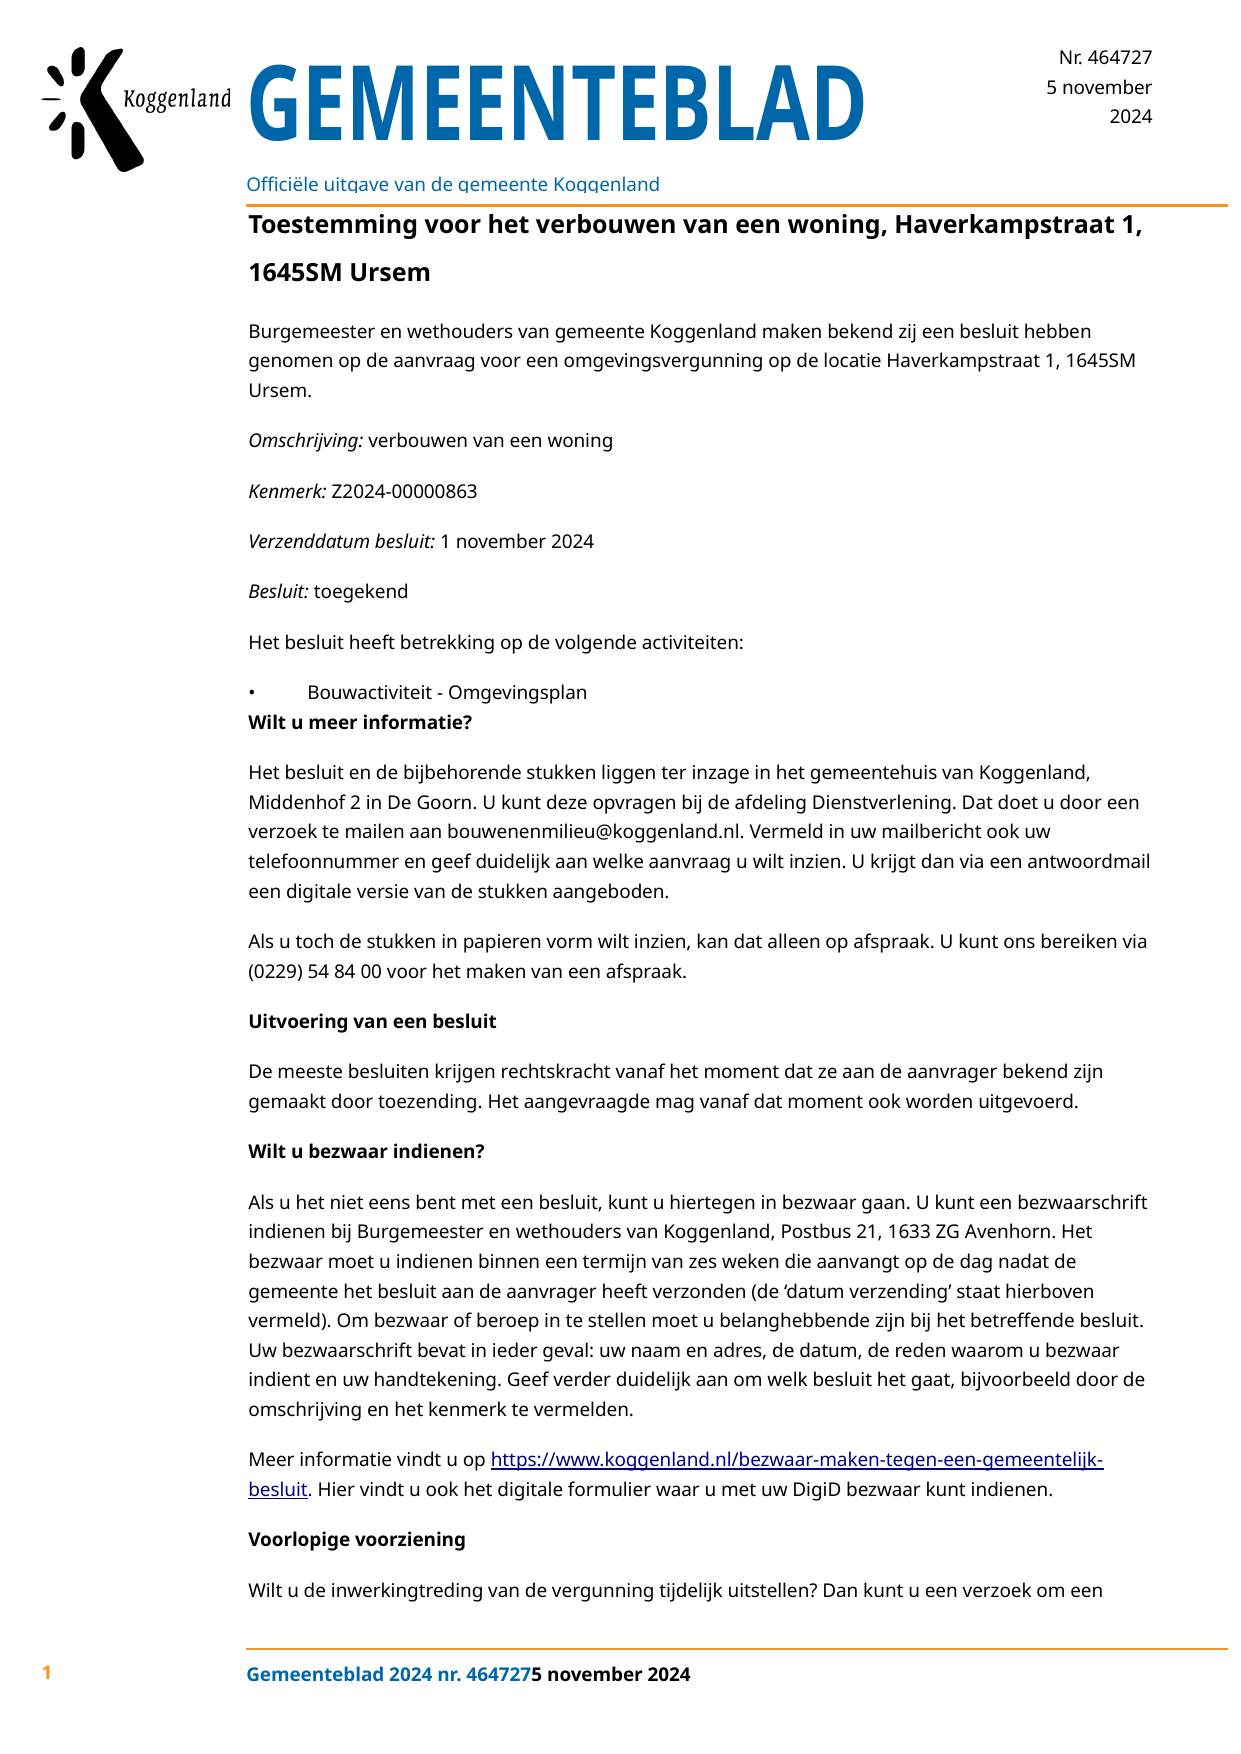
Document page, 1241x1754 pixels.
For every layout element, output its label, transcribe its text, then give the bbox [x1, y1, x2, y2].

text De meeste besluiten krijgen rechtskracht vanaf het moment dat ze aan de aanvrager bekend zijn gemaakt door toezending. Het aangevraagde mag vanaf dat moment ook worden uitgevoerd. [248, 1059, 1152, 1114]
text Meer informatie vindt u op https://www.koggenland.nl/bezwaar-maken-tegen-een-gemeentelijk-besluit. Hier vindt u ook het digitale formulier waar u met uw DigiD bezwaar kunt indienen. [248, 1447, 1152, 1502]
text Wilt u bezwaar indienen? [248, 1139, 1152, 1164]
text Toestemming voor het verbouwen van een woning, Haverkampstraat 1, 1645SM Ursem [248, 207, 1152, 288]
text Het besluit heeft betrekking op de volgende activiteiten: [248, 629, 1152, 655]
list Bouwactiviteit - Omgevingsplan [248, 679, 1152, 705]
text Als u toch de stukken in papieren vorm wilt inzien, kan dat alleen op afspraak. U kunt ons bereiken via (0229) 54 84 00 voor het maken van een afspraak. [248, 928, 1152, 984]
text Voorlopige voorziening [248, 1527, 1152, 1552]
text Als u het niet eens bent met een besluit, kunt u hiertegen in bezwaar gaan. U kunt een bezwaarschrift indienen bij Burgemeester en wethouders van Koggenland, Postbus 21, 1633 ZG Avenhorn. Het bezwaar moet u indienen binnen een termijn van zes weken die aanvangt op de dag nadat de gemeente het besluit aan de aanvrager heeft verzonden (de ‘datum verzending’ staat hierboven vermeld). Om bezwaar of beroep in te stellen moet u belanghebbende zijn bij het betreffende besluit. Uw bezwaarschrift bevat in ieder geval: uw naam en adres, de datum, de reden waarom u bezwaar indient en uw handtekening. Geef verder duidelijk aan om welk besluit het gaat, bijvoorbeeld door de omschrijving en het kenmerk te vermelden. [248, 1189, 1152, 1422]
text Kenmerk: Z2024-00000863 [248, 478, 1152, 504]
picture [41, 47, 231, 172]
text Het besluit en de bijbehorende stukken liggen ter inzage in het gemeentehuis van Koggenland, Middenhof 2 in De Goorn. U kunt deze opvragen bij de afdeling Dienstverlening. Dat doet u door een verzoek te mailen aan bouwenenmilieu@koggenland.nl. Vermeld in uw mailbericht ook uw telefoonnummer en geef duidelijk aan welke aanvraag u wilt inzien. U krijgt dan via een antwoordmail een digitale versie van de stukken aangeboden. [248, 759, 1152, 904]
text Uitvoering van een besluit [248, 1008, 1152, 1034]
text Verzenddatum besluit: 1 november 2024 [248, 528, 1152, 554]
text Wilt u meer informatie? [248, 709, 1152, 735]
text Wilt u de inwerkingtreding van de vergunning tijdelijk uitstellen? Dan kunt u een verzoek om een [248, 1577, 1152, 1603]
text Burgemeester en wethouders van gemeente Koggenland maken bekend zij een besluit hebben genomen op de aanvraag voor een omgevingsvergunning op de locatie Haverkampstraat 1, 1645SM Ursem. [248, 318, 1152, 403]
text Omschrijving: verbouwen van een woning [248, 427, 1152, 453]
text Besluit: toegekend [248, 579, 1152, 604]
